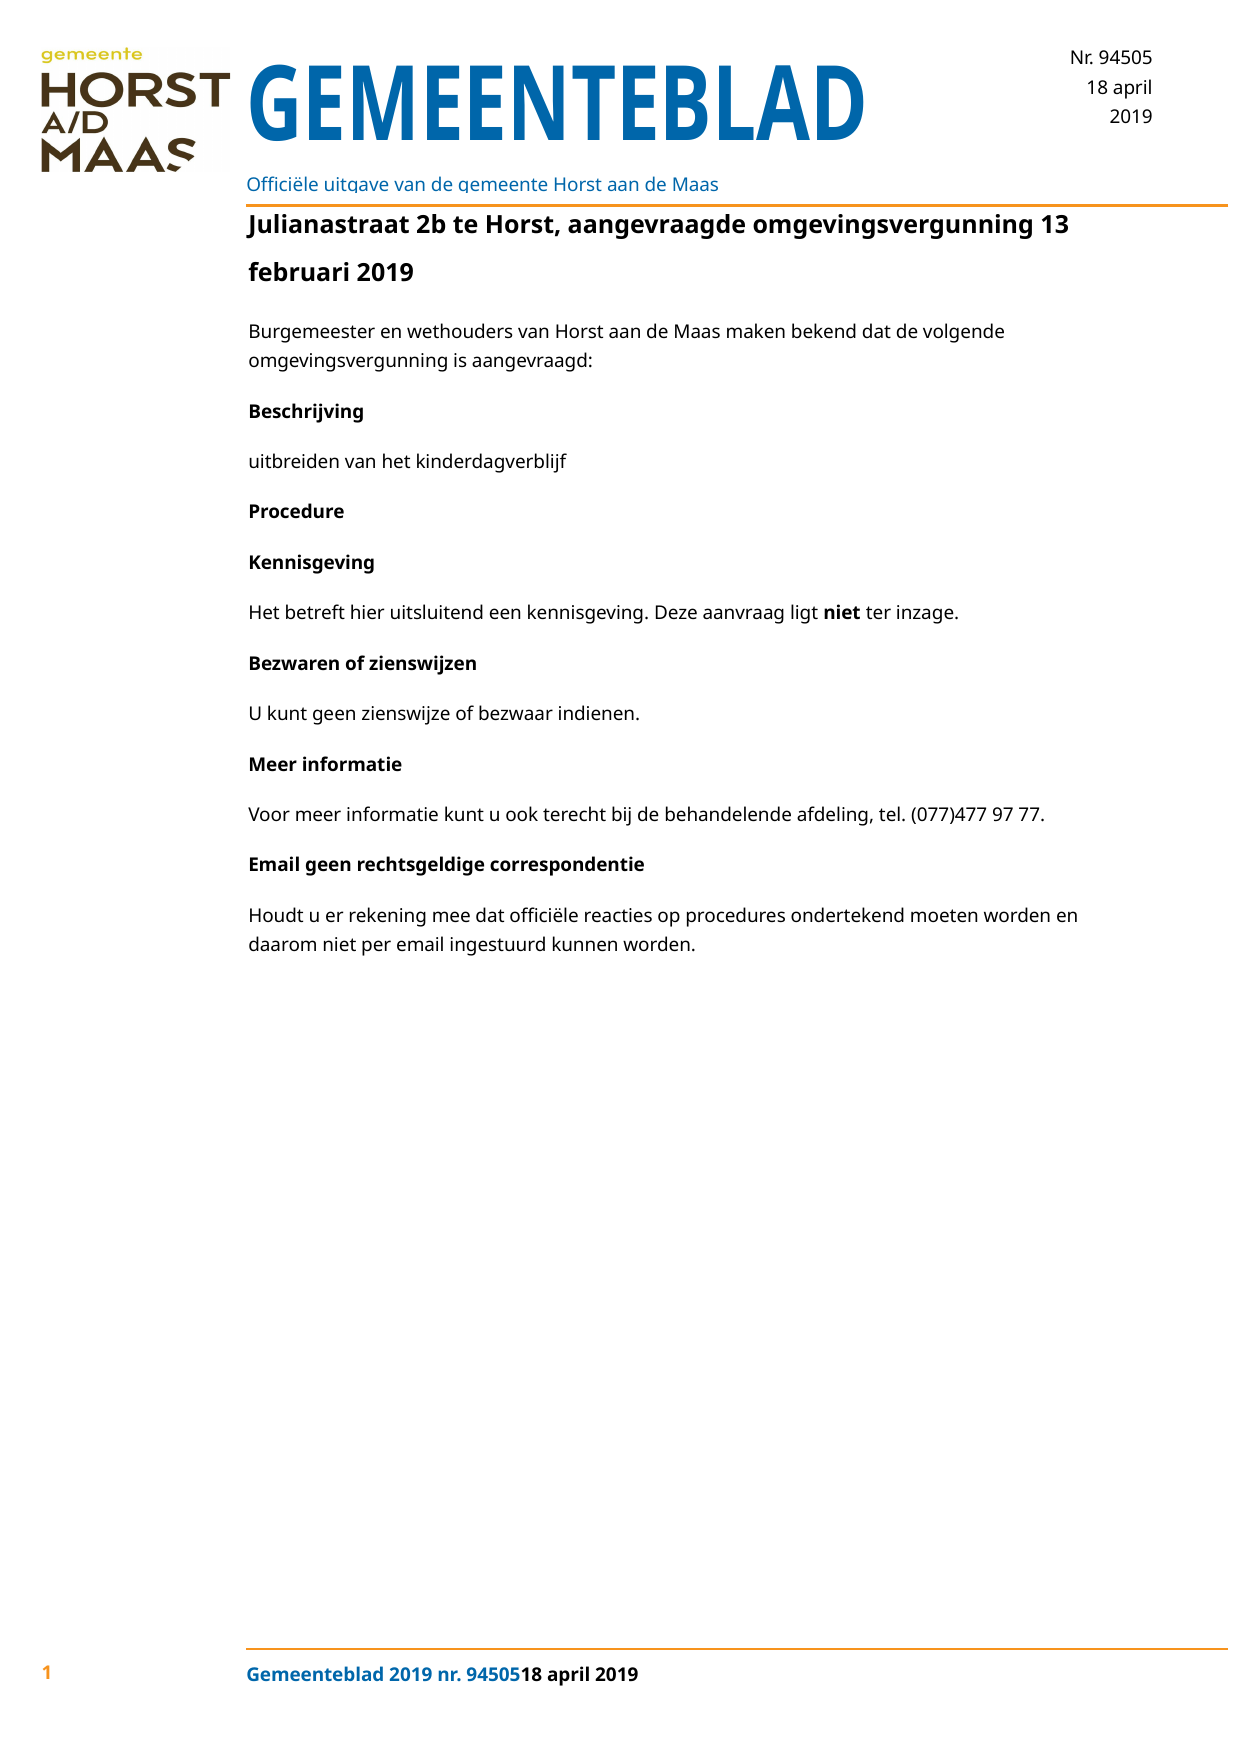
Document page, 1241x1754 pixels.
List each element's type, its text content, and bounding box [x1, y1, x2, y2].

picture [41, 47, 231, 172]
text Houdt u er rekening mee dat officiële reacties op procedures ondertekend moeten worden en daarom niet per email ingestuurd kunnen worden. [248, 902, 1152, 957]
text Het betreft hier uitsluitend een kennisgeving. Deze aanvraag ligt niet ter inzage. [248, 599, 1152, 625]
text Email geen rechtsgeldige correspondentie [248, 852, 1152, 877]
text Kennisgeving [248, 549, 1152, 575]
text Burgemeester en wethouders van Horst aan de Maas maken bekend dat de volgende omgevingsvergunning is aangevraagd: [248, 318, 1152, 373]
text Meer informatie [248, 751, 1152, 777]
text Beschrijving [248, 398, 1152, 424]
text U kunt geen zienswijze of bezwaar indienen. [248, 700, 1152, 726]
text uitbreiden van het kinderdagverblijf [248, 448, 1152, 474]
text Bezwaren of zienswijzen [248, 650, 1152, 676]
text Julianastraat 2b te Horst, aangevraagde omgevingsvergunning 13 februari 2019 [248, 207, 1152, 288]
text Procedure [248, 499, 1152, 524]
text Voor meer informatie kunt u ook terecht bij de behandelende afdeling, tel. (077)477 97 77. [248, 801, 1152, 827]
